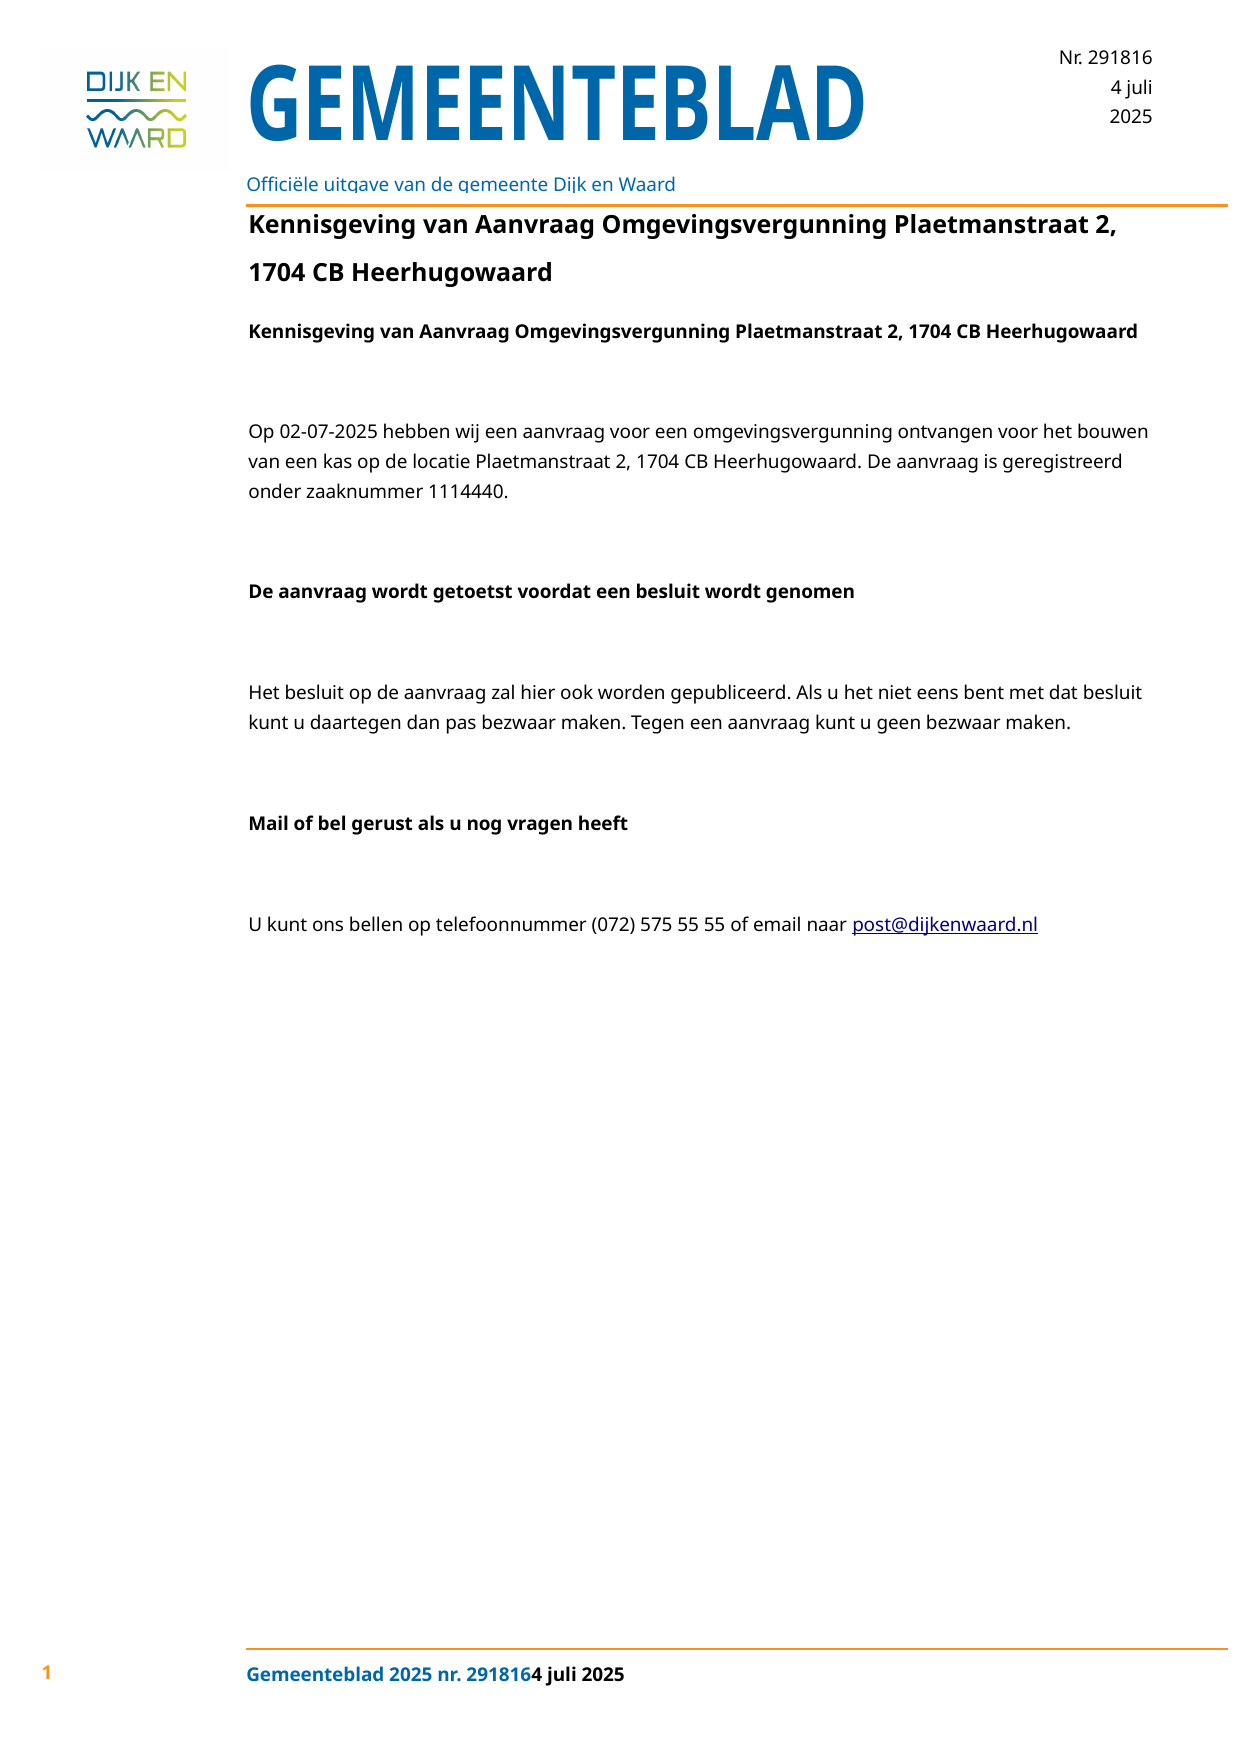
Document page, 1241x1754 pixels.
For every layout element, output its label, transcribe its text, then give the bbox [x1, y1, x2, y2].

text U kunt ons bellen op telefoonnummer (072) 575 55 55 of email naar post@dijkenwaard.nl [248, 911, 1152, 937]
text Mail of bel gerust als u nog vragen heeft [248, 810, 1152, 836]
text De aanvraag wordt getoetst voordat een besluit wordt genomen [248, 579, 1152, 604]
text Op 02-07-2025 hebben wij een aanvraag voor een omgevingsvergunning ontvangen voor het bouwen van een kas op de locatie Plaetmanstraat 2, 1704 CB Heerhugowaard. De aanvraag is geregistreerd onder zaaknummer 1114440. [248, 419, 1152, 504]
text Het besluit op de aanvraag zal hier ook worden gepubliceerd. Als u het niet eens bent met dat besluit kunt u daartegen dan pas bezwaar maken. Tegen een aanvraag kunt u geen bezwaar maken. [248, 679, 1152, 735]
text Kennisgeving van Aanvraag Omgevingsvergunning Plaetmanstraat 2, 1704 CB Heerhugowaard [248, 207, 1152, 288]
picture [41, 47, 231, 172]
text Kennisgeving van Aanvraag Omgevingsvergunning Plaetmanstraat 2, 1704 CB Heerhugowaard [248, 318, 1152, 344]
